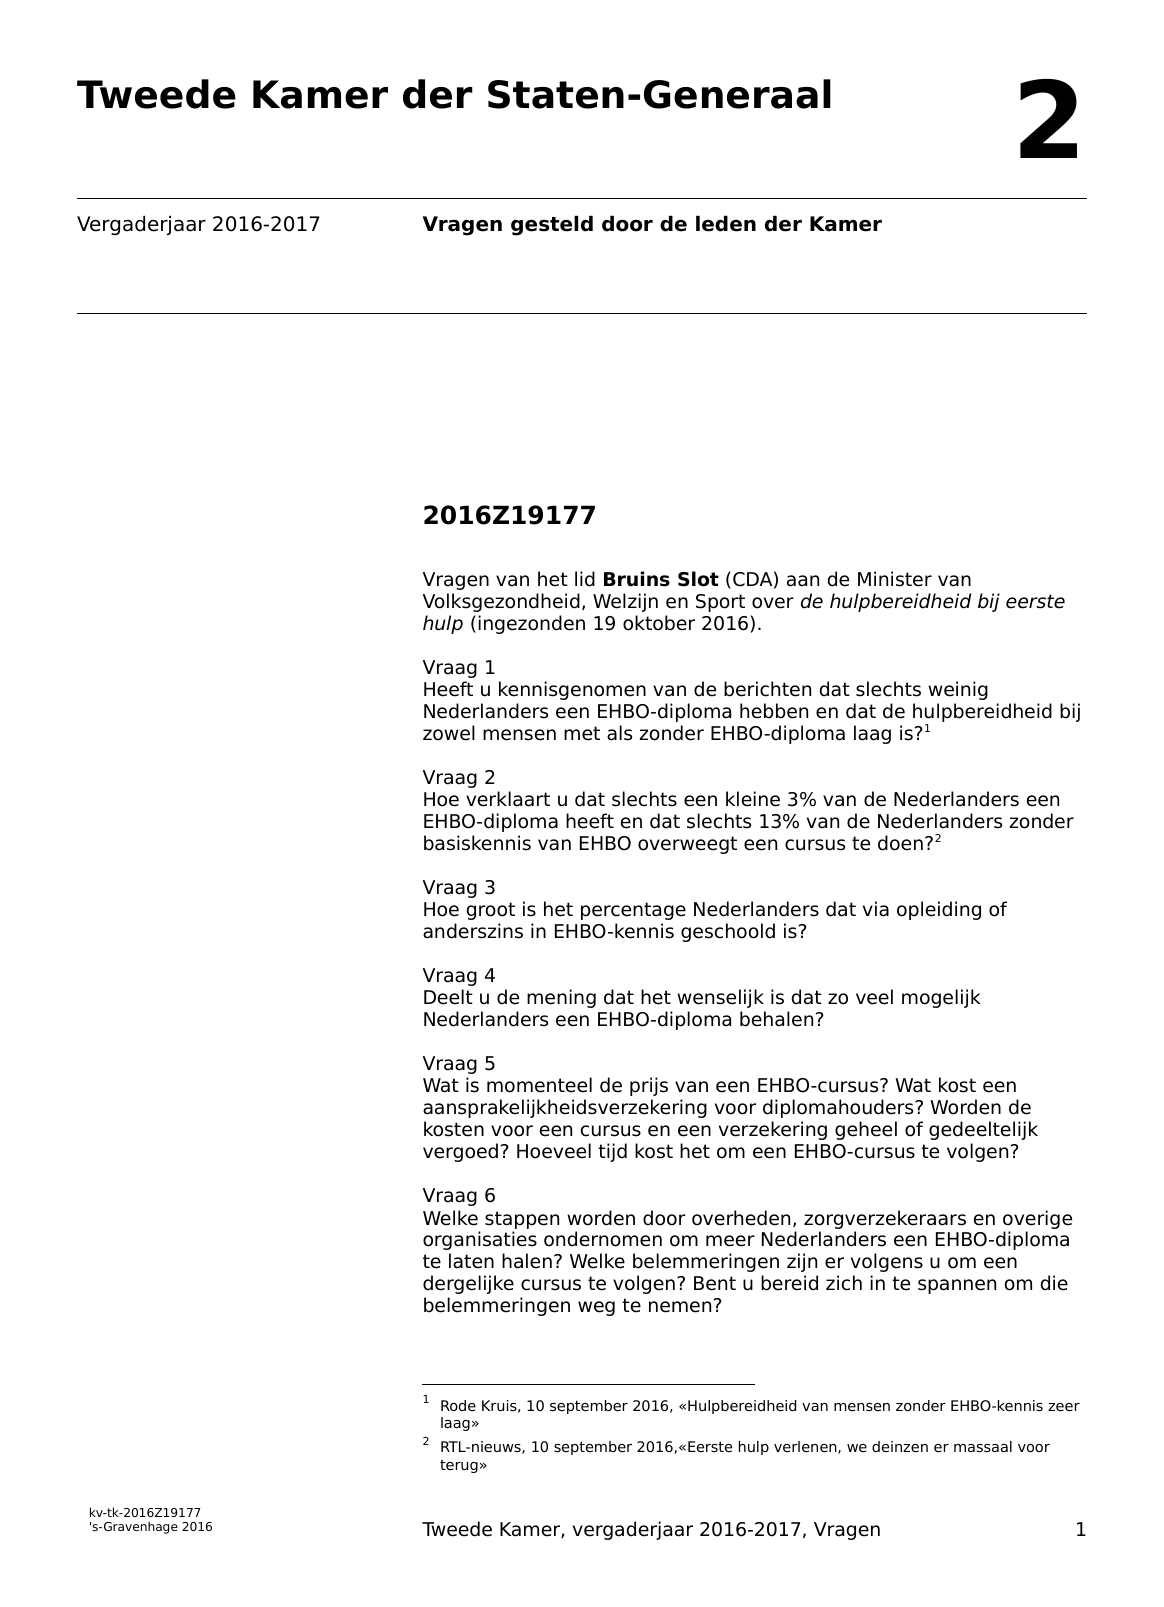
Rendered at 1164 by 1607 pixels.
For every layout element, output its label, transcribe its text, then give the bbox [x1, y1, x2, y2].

text Vragen van het lid Bruins Slot (CDA) aan de Minister van Volksgezondheid, Welzijn en Sport over de hulpbereidheid bij eerste hulp (ingezonden 19 oktober 2016). [422, 569, 1087, 635]
text Vraag 5 [422, 1053, 1087, 1075]
table_header Tweede Kamer der Staten-Generaal [77, 59, 886, 198]
text Heeft u kennisgenomen van de berichten dat slechts weinig Nederlanders een EHBO-diploma hebben en dat de hulpbereidheid bij zowel mensen met als zonder EHBO-diploma laag is? [422, 679, 1087, 745]
text Deelt u de mening dat het wenselijk is dat zo veel mogelijk Nederlanders een EHBO-diploma behalen? [422, 987, 1087, 1031]
text Hoe verklaart u dat slechts een kleine 3% van de Nederlanders een EHBO-diploma heeft en dat slechts 13% van de Nederlanders zonder basiskennis van EHBO overweegt een cursus te doen? [422, 789, 1087, 855]
text Vraag 1 [422, 657, 1087, 679]
text Vraag 3 [422, 877, 1087, 899]
text Rode Kruis, 10 september 2016, «Hulpbereidheid van mensen zonder EHBO-kennis zeer laag» [422, 1393, 1087, 1432]
text Vraag 6 [422, 1185, 1087, 1207]
text Hoe groot is het percentage Nederlanders dat via opleiding of anderszins in EHBO-kennis geschoold is? [422, 899, 1087, 943]
table_header 2 [886, 59, 1087, 198]
text kv-tk-2016Z19177 [88, 1506, 323, 1520]
text Vraag 4 [422, 965, 1087, 987]
text Vraag 2 [422, 767, 1087, 789]
text RTL-nieuws, 10 september 2016,«Eerste hulp verlenen, we deinzen er massaal voor terug» [422, 1435, 1087, 1474]
text Welke stappen worden door overheden, zorgverzekeraars en overige organisaties ondernomen om meer Nederlanders een EHBO-diploma te laten halen? Welke belemmeringen zijn er volgens u om een dergelijke cursus te volgen? Bent u bereid zich in te spannen om die belemmeringen weg te nemen? [422, 1207, 1087, 1317]
table_cell Vergaderjaar 2016-2017 [77, 199, 422, 313]
text 's-Gravenhage 2016 [88, 1520, 323, 1534]
table_cell Vragen gesteld door de leden der Kamer [422, 199, 1087, 313]
text 2016Z19177 [422, 501, 1087, 531]
text Wat is momenteel de prijs van een EHBO-cursus? Wat kost een aansprakelijkheidsverzekering voor diplomahouders? Worden de kosten voor een cursus en een verzekering geheel of gedeeltelijk vergoed? Hoeveel tijd kost het om een EHBO-cursus te volgen? [422, 1075, 1087, 1163]
